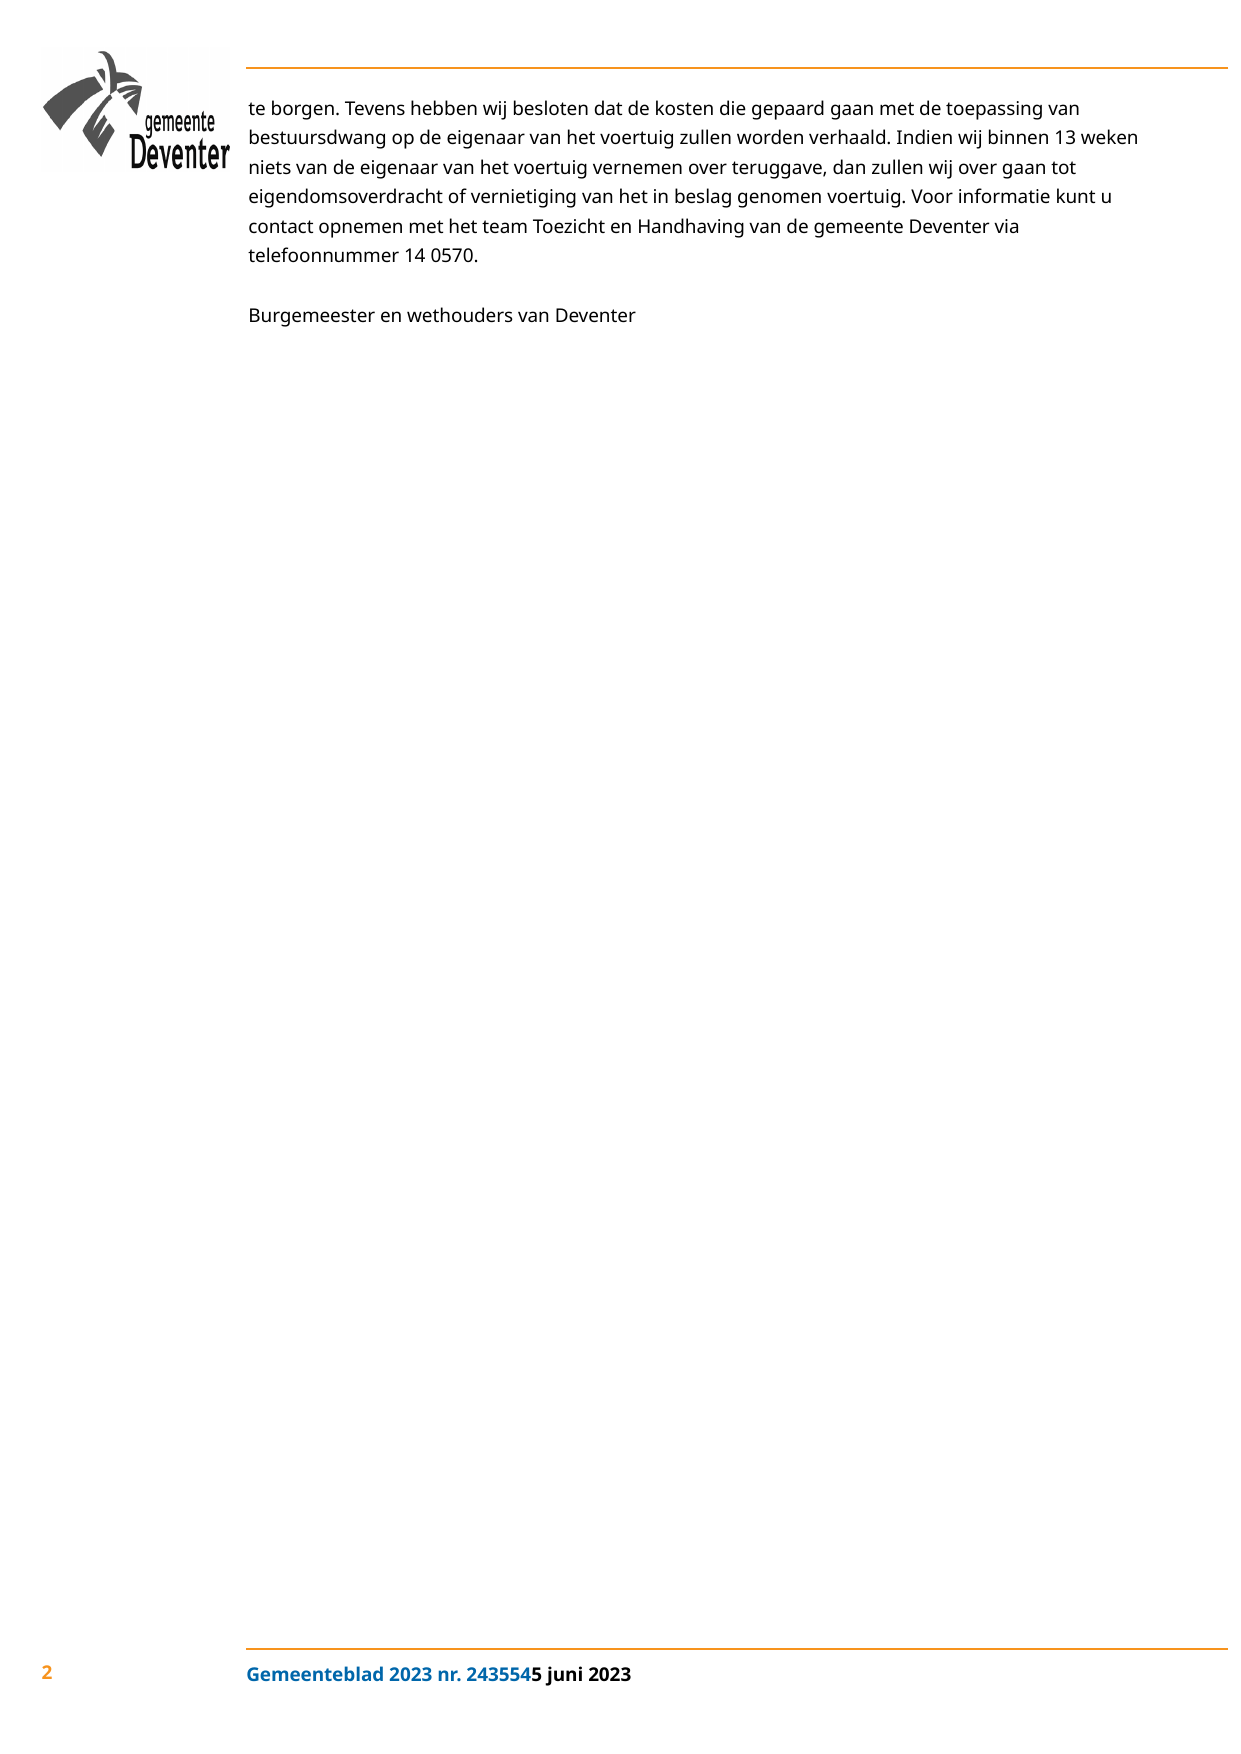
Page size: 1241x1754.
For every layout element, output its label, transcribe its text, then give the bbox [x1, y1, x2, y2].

text te borgen. Tevens hebben wij besloten dat de kosten die gepaard gaan met de toepassing van bestuursdwang op de eigenaar van het voertuig zullen worden verhaald. Indien wij binnen 13 weken niets van de eigenaar van het voertuig vernemen over teruggave, dan zullen wij over gaan tot eigendomsoverdracht of vernietiging van het in beslag genomen voertuig. Voor informatie kunt u contact opnemen met het team Toezicht en Handhaving van de gemeente Deventer via telefoonnummer 14 0570. [248, 95, 1152, 268]
text Burgemeester en wethouders van Deventer [248, 302, 1152, 328]
picture [41, 47, 231, 172]
